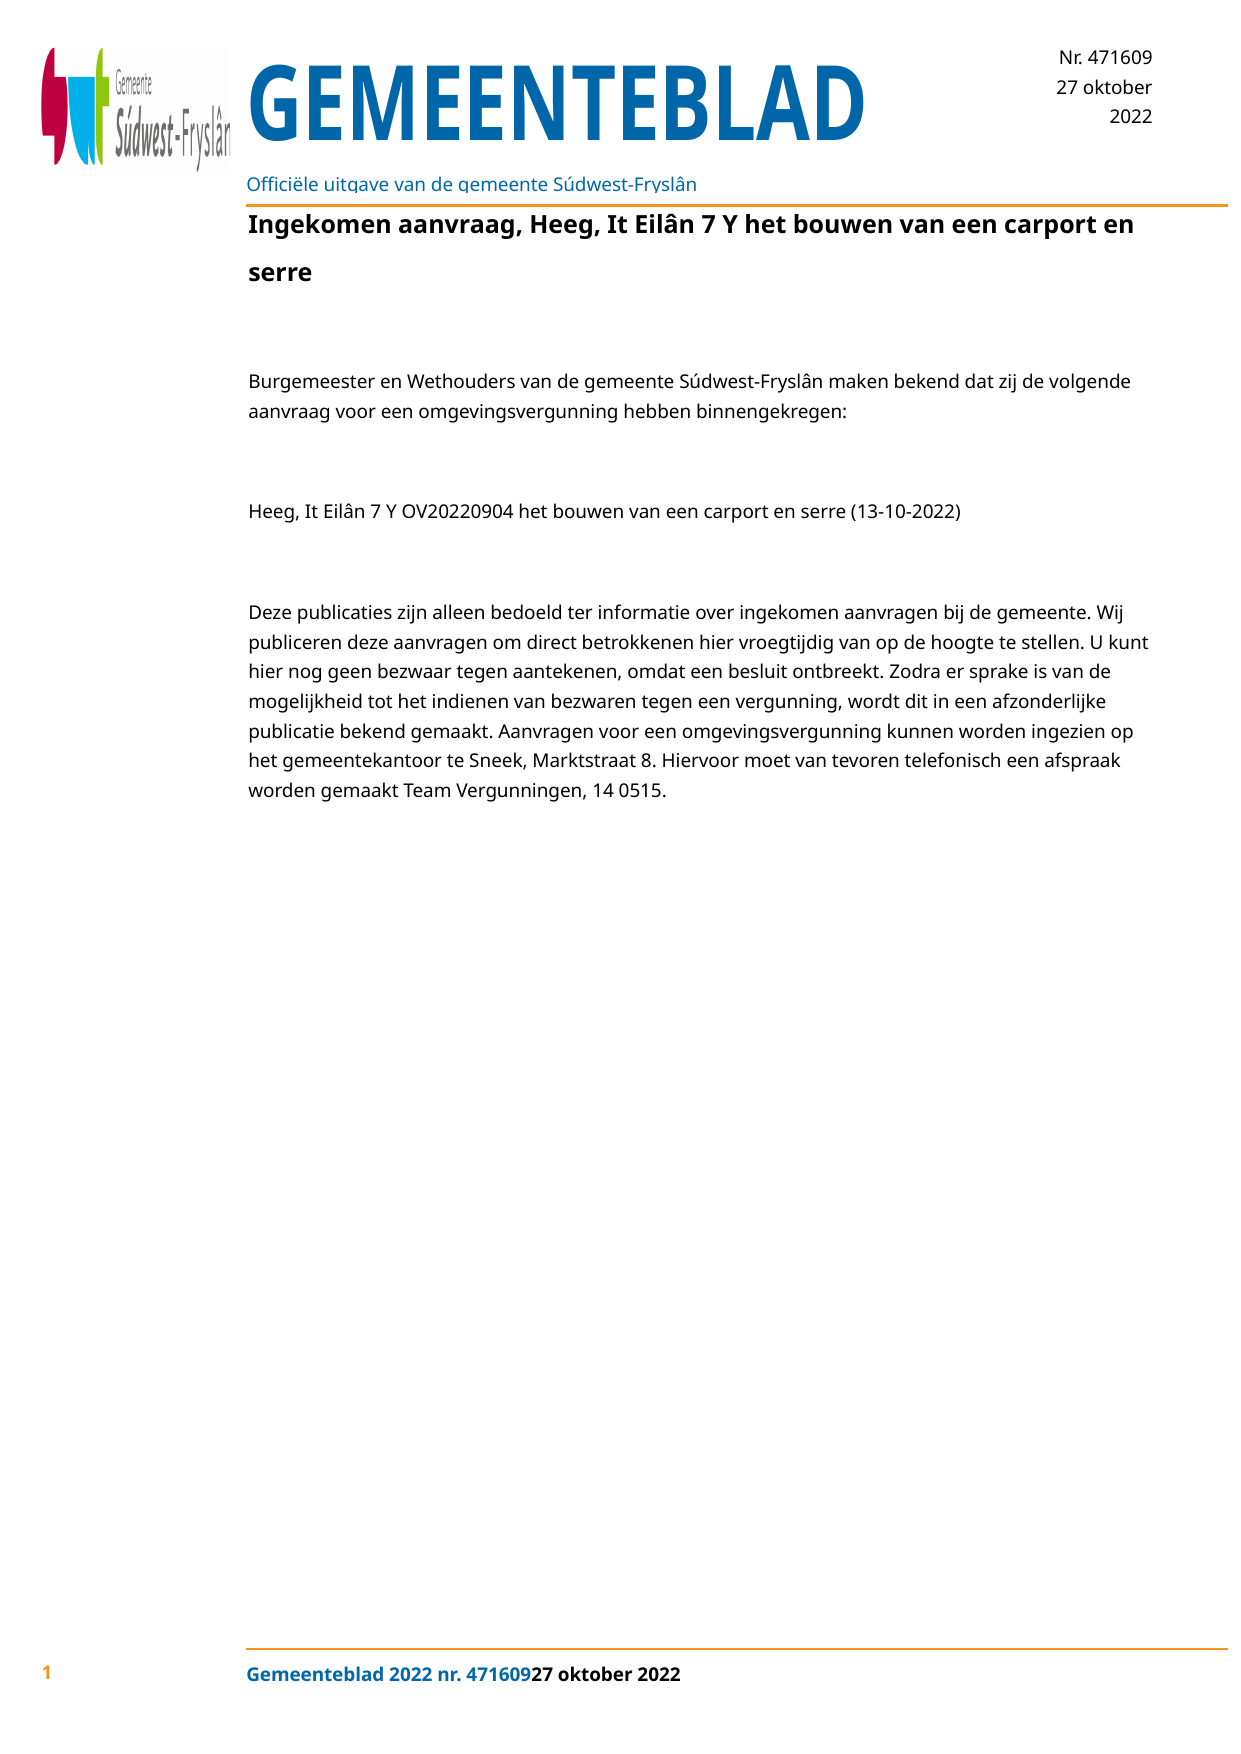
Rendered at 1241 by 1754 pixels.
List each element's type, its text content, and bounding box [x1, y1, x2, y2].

text Burgemeester en Wethouders van de gemeente Súdwest-Fryslân maken bekend dat zij de volgende aanvraag voor een omgevingsvergunning hebben binnengekregen: [248, 368, 1152, 424]
text Ingekomen aanvraag, Heeg, It Eilân 7 Y het bouwen van een carport en serre [248, 207, 1152, 288]
text Heeg, It Eilân 7 Y OV20220904 het bouwen van een carport en serre (13-10-2022) [248, 499, 1152, 524]
text Deze publicaties zijn alleen bedoeld ter informatie over ingekomen aanvragen bij de gemeente. Wij publiceren deze aanvragen om direct betrokkenen hier vroegtijdig van op de hoogte te stellen. U kunt hier nog geen bezwaar tegen aantekenen, omdat een besluit ontbreekt. Zodra er sprake is van de mogelijkheid tot het indienen van bezwaren tegen een vergunning, wordt dit in een afzonderlijke publicatie bekend gemaakt. Aanvragen voor een omgevingsvergunning kunnen worden ingezien op het gemeentekantoor te Sneek, Marktstraat 8. Hiervoor moet van tevoren telefonisch een afspraak worden gemaakt Team Vergunningen, 14 0515. [248, 599, 1152, 803]
picture [41, 47, 231, 172]
